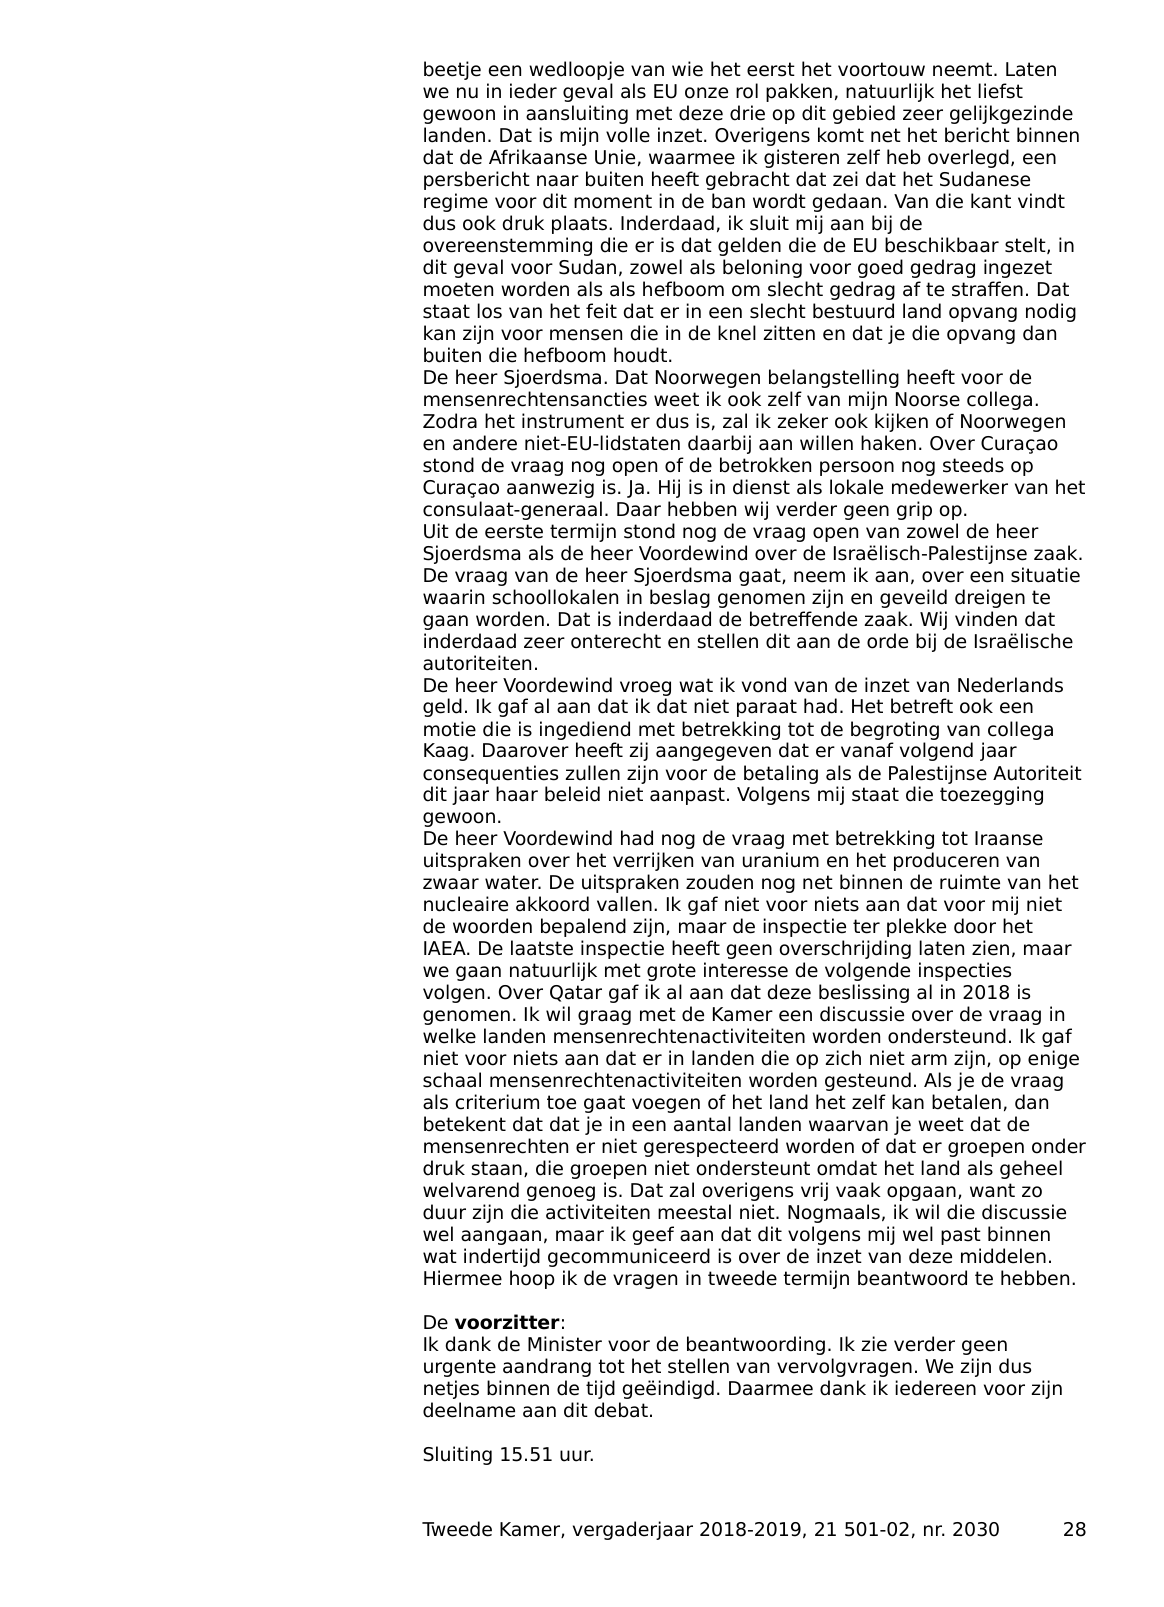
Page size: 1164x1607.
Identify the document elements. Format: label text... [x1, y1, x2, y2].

text Ik dank de Minister voor de beantwoording. Ik zie verder geen urgente aandrang tot het stellen van vervolgvragen. We zijn dus netjes binnen de tijd geëindigd. Daarmee dank ik iedereen voor zijn deelname aan dit debat. [422, 1334, 1087, 1422]
text De heer Voordewind vroeg wat ik vond van de inzet van Nederlands geld. Ik gaf al aan dat ik dat niet paraat had. Het betreft ook een motie die is ingediend met betrekking tot de begroting van collega Kaag. Daarover heeft zij aangegeven dat er vanaf volgend jaar consequenties zullen zijn voor de betaling als de Palestijnse Autoriteit dit jaar haar beleid niet aanpast. Volgens mij staat die toezegging gewoon. [422, 674, 1087, 828]
text Sluiting 15.51 uur. [422, 1444, 1087, 1466]
text beetje een wedloopje van wie het eerst het voortouw neemt. Laten we nu in ieder geval als EU onze rol pakken, natuurlijk het liefst gewoon in aansluiting met deze drie op dit gebied zeer gelijkgezinde landen. Dat is mijn volle inzet. Overigens komt net het bericht binnen dat de Afrikaanse Unie, waarmee ik gisteren zelf heb overlegd, een persbericht naar buiten heeft gebracht dat zei dat het Sudanese regime voor dit moment in de ban wordt gedaan. Van die kant vindt dus ook druk plaats. Inderdaad, ik sluit mij aan bij de overeenstemming die er is dat gelden die de EU beschikbaar stelt, in dit geval voor Sudan, zowel als beloning voor goed gedrag ingezet moeten worden als als hefboom om slecht gedrag af te straffen. Dat staat los van het feit dat er in een slecht bestuurd land opvang nodig kan zijn voor mensen die in de knel zitten en dat je die opvang dan buiten die hefboom houdt. [422, 59, 1087, 367]
text De heer Voordewind had nog de vraag met betrekking tot Iraanse uitspraken over het verrijken van uranium en het produceren van zwaar water. De uitspraken zouden nog net binnen de ruimte van het nucleaire akkoord vallen. Ik gaf niet voor niets aan dat voor mij niet de woorden bepalend zijn, maar de inspectie ter plekke door het IAEA. De laatste inspectie heeft geen overschrijding laten zien, maar we gaan natuurlijk met grote interesse de volgende inspecties volgen. Over Qatar gaf ik al aan dat deze beslissing al in 2018 is genomen. Ik wil graag met de Kamer een discussie over de vraag in welke landen mensenrechtenactiviteiten worden ondersteund. Ik gaf niet voor niets aan dat er in landen die op zich niet arm zijn, op enige schaal mensenrechtenactiviteiten worden gesteund. Als je de vraag als criterium toe gaat voegen of het land het zelf kan betalen, dan betekent dat dat je in een aantal landen waarvan je weet dat de mensenrechten er niet gerespecteerd worden of dat er groepen onder druk staan, die groepen niet ondersteunt omdat het land als geheel welvarend genoeg is. Dat zal overigens vrij vaak opgaan, want zo duur zijn die activiteiten meestal niet. Nogmaals, ik wil die discussie wel aangaan, maar ik geef aan dat dit volgens mij wel past binnen wat indertijd gecommuniceerd is over de inzet van deze middelen. [422, 828, 1087, 1268]
text De heer Sjoerdsma. Dat Noorwegen belangstelling heeft voor de mensenrechtensancties weet ik ook zelf van mijn Noorse collega. Zodra het instrument er dus is, zal ik zeker ook kijken of Noorwegen en andere niet-EU-lidstaten daarbij aan willen haken. Over Curaçao stond de vraag nog open of de betrokken persoon nog steeds op Curaçao aanwezig is. Ja. Hij is in dienst als lokale medewerker van het consulaat-generaal. Daar hebben wij verder geen grip op. [422, 367, 1087, 521]
text De voorzitter: [422, 1312, 1087, 1334]
text Uit de eerste termijn stond nog de vraag open van zowel de heer Sjoerdsma als de heer Voordewind over de Israëlisch-Palestijnse zaak. De vraag van de heer Sjoerdsma gaat, neem ik aan, over een situatie waarin schoollokalen in beslag genomen zijn en geveild dreigen te gaan worden. Dat is inderdaad de betreffende zaak. Wij vinden dat inderdaad zeer onterecht en stellen dit aan de orde bij de Israëlische autoriteiten. [422, 521, 1087, 674]
text Hiermee hoop ik de vragen in tweede termijn beantwoord te hebben. [422, 1268, 1087, 1290]
